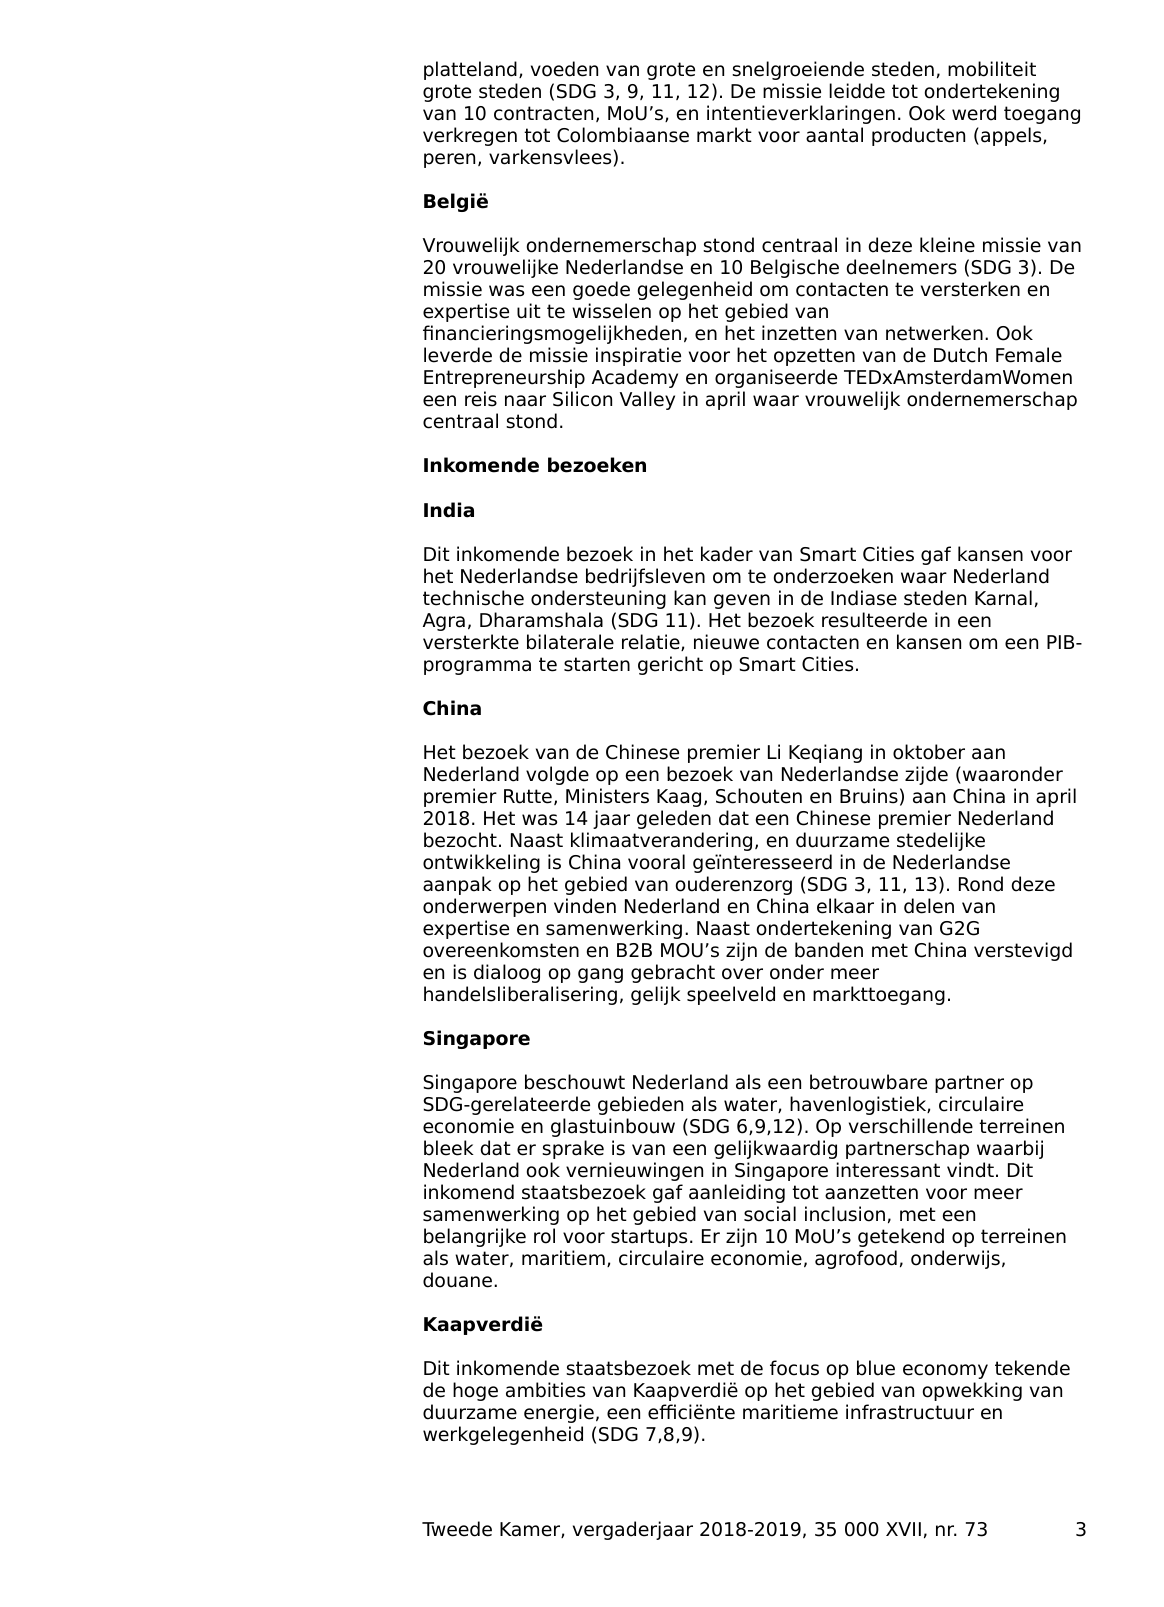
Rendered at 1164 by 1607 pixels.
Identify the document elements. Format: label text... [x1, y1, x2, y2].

text Dit inkomende staatsbezoek met de focus op blue economy tekende de hoge ambities van Kaapverdië op het gebied van opwekking van duurzame energie, een efficiënte maritieme infrastructuur en werkgelegenheid (SDG 7,8,9). [422, 1358, 1087, 1446]
subtitle Kaapverdië [422, 1314, 1087, 1336]
subtitle India [422, 499, 1087, 521]
subtitle China [422, 698, 1087, 720]
subtitle Inkomende bezoeken [422, 455, 1087, 477]
subtitle Singapore [422, 1028, 1087, 1050]
text Singapore beschouwt Nederland als een betrouwbare partner op SDG-gerelateerde gebieden als water, havenlogistiek, circulaire economie en glastuinbouw (SDG 6,9,12). Op verschillende terreinen bleek dat er sprake is van een gelijkwaardig partnerschap waarbij Nederland ook vernieuwingen in Singapore interessant vindt. Dit inkomend staatsbezoek gaf aanleiding tot aanzetten voor meer samenwerking op het gebied van social inclusion, met een belangrijke rol voor startups. Er zijn 10 MoU’s getekend op terreinen als water, maritiem, circulaire economie, agrofood, onderwijs, douane. [422, 1072, 1087, 1292]
text platteland, voeden van grote en snelgroeiende steden, mobiliteit grote steden (SDG 3, 9, 11, 12). De missie leidde tot ondertekening van 10 contracten, MoU’s, en intentieverklaringen. Ook werd toegang verkregen tot Colombiaanse markt voor aantal producten (appels, peren, varkensvlees). [422, 59, 1087, 169]
subtitle België [422, 191, 1087, 213]
text Vrouwelijk ondernemerschap stond centraal in deze kleine missie van 20 vrouwelijke Nederlandse en 10 Belgische deelnemers (SDG 3). De missie was een goede gelegenheid om contacten te versterken en expertise uit te wisselen op het gebied van financieringsmogelijkheden, en het inzetten van netwerken. Ook leverde de missie inspiratie voor het opzetten van de Dutch Female Entrepreneurship Academy en organiseerde TEDxAmsterdamWomen een reis naar Silicon Valley in april waar vrouwelijk ondernemerschap centraal stond. [422, 235, 1087, 433]
text Het bezoek van de Chinese premier Li Keqiang in oktober aan Nederland volgde op een bezoek van Nederlandse zijde (waaronder premier Rutte, Ministers Kaag, Schouten en Bruins) aan China in april 2018. Het was 14 jaar geleden dat een Chinese premier Nederland bezocht. Naast klimaatverandering, en duurzame stedelijke ontwikkeling is China vooral geïnteresseerd in de Nederlandse aanpak op het gebied van ouderenzorg (SDG 3, 11, 13). Rond deze onderwerpen vinden Nederland en China elkaar in delen van expertise en samenwerking. Naast ondertekening van G2G overeenkomsten en B2B MOU’s zijn de banden met China verstevigd en is dialoog op gang gebracht over onder meer handelsliberalisering, gelijk speelveld en markttoegang. [422, 742, 1087, 1006]
text Dit inkomende bezoek in het kader van Smart Cities gaf kansen voor het Nederlandse bedrijfsleven om te onderzoeken waar Nederland technische ondersteuning kan geven in de Indiase steden Karnal, Agra, Dharamshala (SDG 11). Het bezoek resulteerde in een versterkte bilaterale relatie, nieuwe contacten en kansen om een PIB-programma te starten gericht op Smart Cities. [422, 544, 1087, 676]
